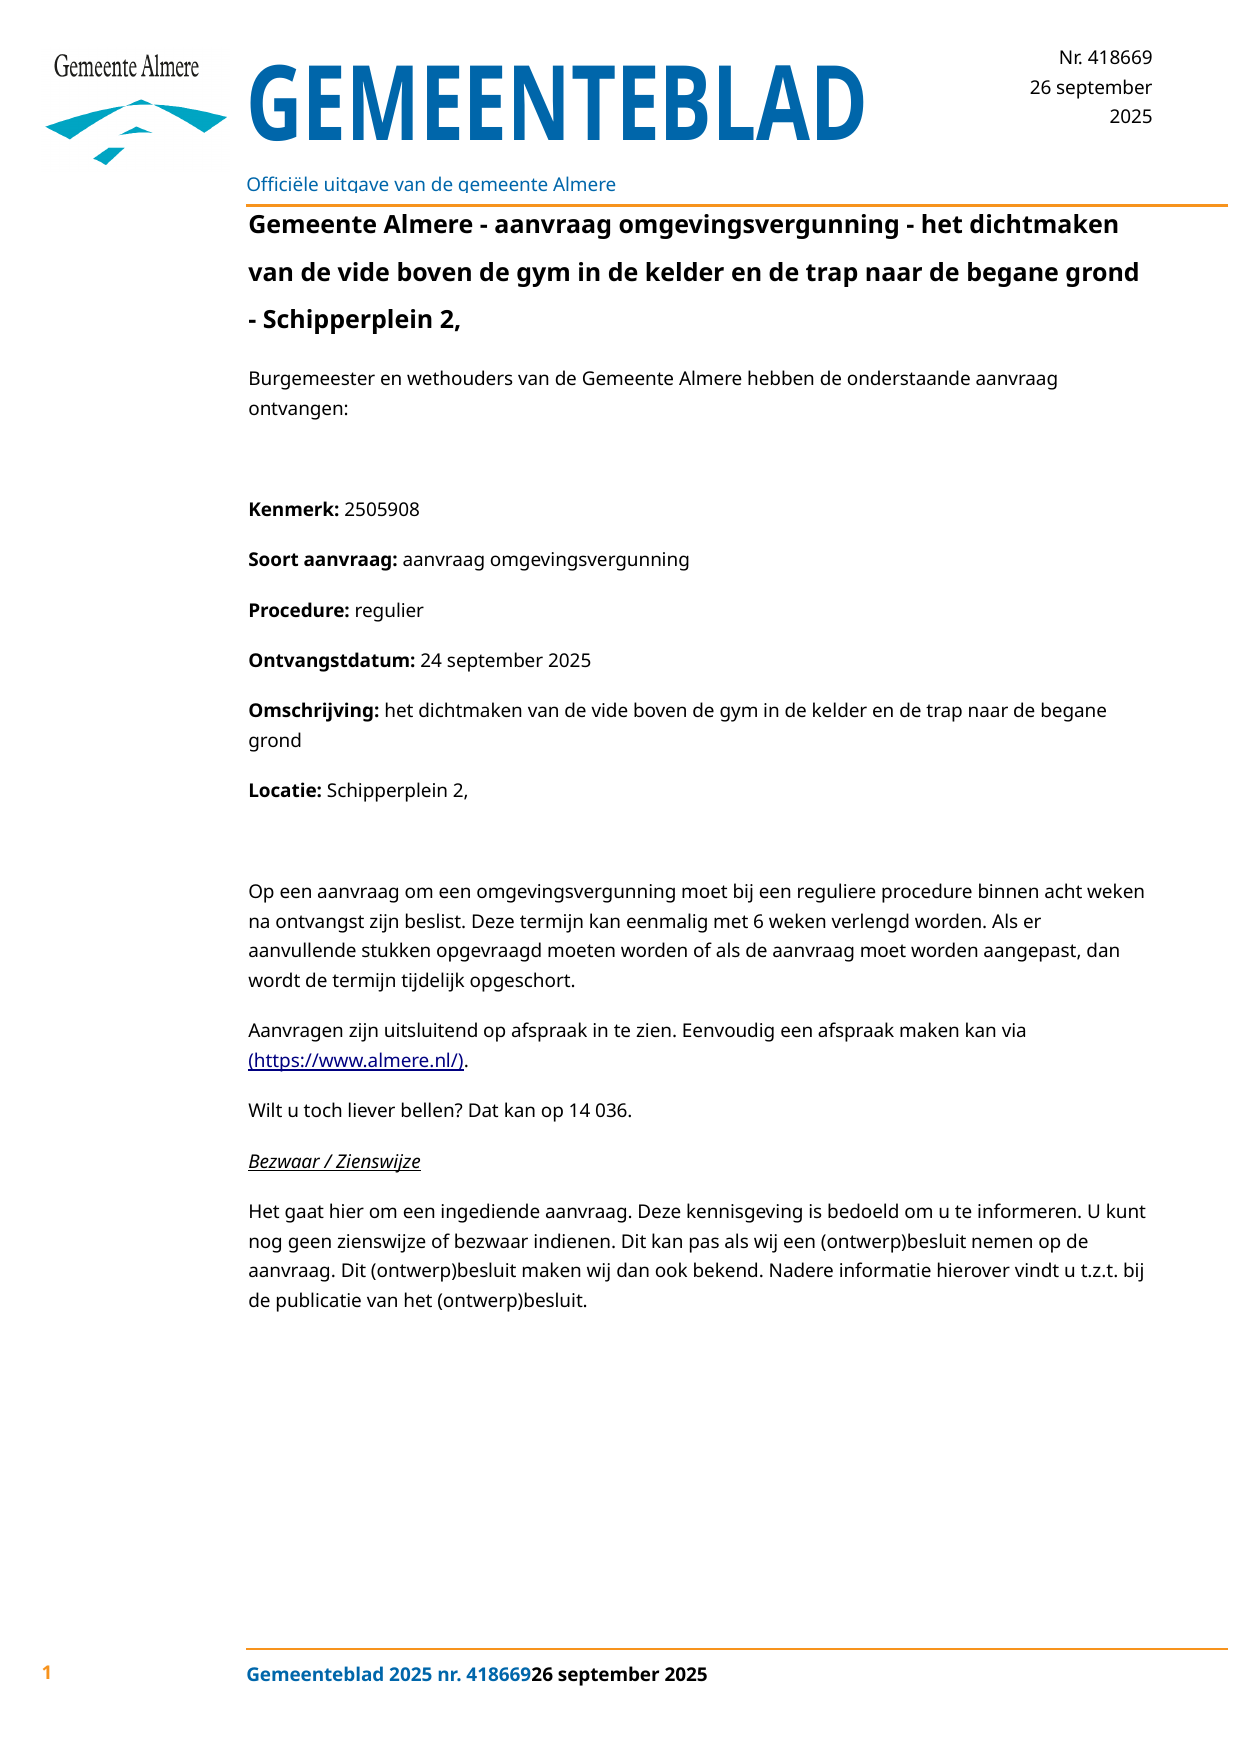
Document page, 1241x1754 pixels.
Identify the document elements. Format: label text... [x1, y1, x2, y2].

text Ontvangstdatum: 24 september 2025 [248, 647, 1152, 673]
text Burgemeester en wethouders van de Gemeente Almere hebben de onderstaande aanvraag ontvangen: [248, 366, 1152, 421]
text Het gaat hier om een ingediende aanvraag. Deze kennisgeving is bedoeld om u te informeren. U kunt nog geen zienswijze of bezwaar indienen. Dit kan pas als wij een (ontwerp)besluit nemen op de aanvraag. Dit (ontwerp)besluit maken wij dan ook bekend. Nadere informatie hierover vindt u t.z.t. bij de publicatie van het (ontwerp)besluit. [248, 1198, 1152, 1313]
text Omschrijving: het dichtmaken van de vide boven de gym in de kelder en de trap naar de begane grond [248, 698, 1152, 753]
picture [41, 47, 231, 172]
text Op een aanvraag om een omgevingsvergunning moet bij een reguliere procedure binnen acht weken na ontvangst zijn beslist. Deze termijn kan eenmalig met 6 weken verlengd worden. Als er aanvullende stukken opgevraagd moeten worden of als de aanvraag moet worden aangepast, dan wordt de termijn tijdelijk opgeschort. [248, 878, 1152, 993]
text Bezwaar / Zienswijze [248, 1148, 1152, 1174]
text Gemeente Almere - aanvraag omgevingsvergunning - het dichtmaken van de vide boven de gym in de kelder en de trap naar de begane grond - Schipperplein 2, [248, 207, 1152, 336]
text Locatie: Schipperplein 2, [248, 778, 1152, 803]
text Soort aanvraag: aanvraag omgevingsvergunning [248, 546, 1152, 572]
text Aanvragen zijn uitsluitend op afspraak in te zien. Eenvoudig een afspraak maken kan via (https://www.almere.nl/). [248, 1018, 1152, 1073]
text Wilt u toch liever bellen? Dat kan op 14 036. [248, 1098, 1152, 1123]
text Procedure: regulier [248, 597, 1152, 622]
text Kenmerk: 2505908 [248, 496, 1152, 522]
